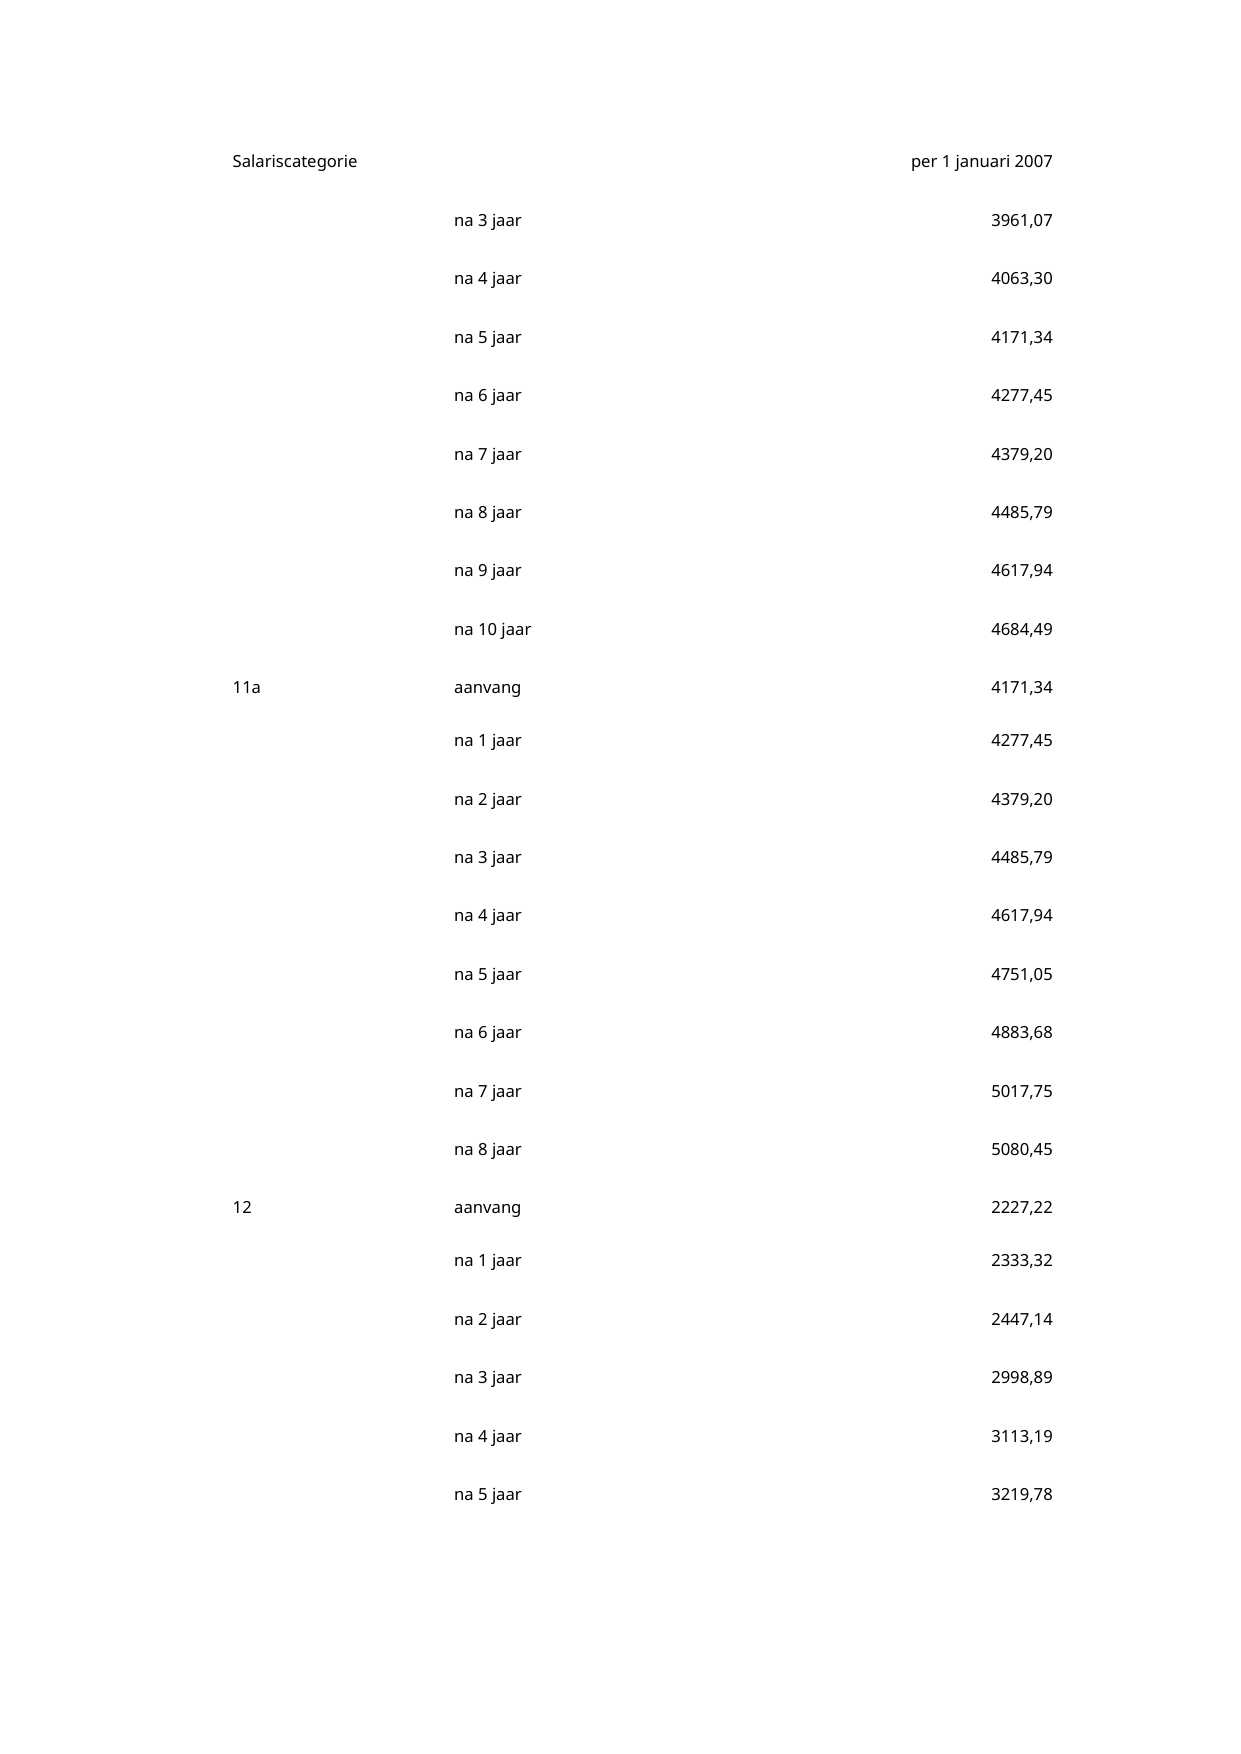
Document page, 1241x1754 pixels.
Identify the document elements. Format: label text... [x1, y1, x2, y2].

table_cell na 2 jaar [454, 787, 774, 846]
table_cell na 3 jaar [454, 209, 774, 267]
table_cell [233, 384, 454, 442]
table_cell 4485,79 [774, 501, 1053, 559]
table_cell 4617,94 [774, 904, 1053, 962]
table_cell 4171,34 [774, 676, 1053, 729]
table_cell na 1 jaar [454, 1249, 774, 1307]
table_cell na 3 jaar [454, 1366, 774, 1424]
table_cell na 6 jaar [454, 384, 774, 442]
table_cell na 4 jaar [454, 267, 774, 325]
table_cell aanvang [454, 676, 774, 729]
table_cell [233, 1307, 454, 1366]
table_cell na 5 jaar [454, 325, 774, 384]
table_cell [233, 267, 454, 325]
table_cell 4751,05 [774, 963, 1053, 1021]
table_header Salariscategorie [233, 150, 454, 208]
table_cell 2333,32 [774, 1249, 1053, 1307]
table_cell na 4 jaar [454, 904, 774, 962]
table_cell [233, 1079, 454, 1138]
table_cell aanvang [454, 1196, 774, 1249]
table_cell [233, 1138, 454, 1196]
table_cell na 1 jaar [454, 729, 774, 787]
table_cell [233, 787, 454, 846]
table_cell 4684,49 [774, 618, 1053, 676]
table_cell 3113,19 [774, 1424, 1053, 1483]
table_cell [233, 729, 454, 787]
table_cell [233, 442, 454, 501]
table_cell 4063,30 [774, 267, 1053, 325]
table_cell [233, 209, 454, 267]
table_cell na 4 jaar [454, 1424, 774, 1483]
table_cell 2447,14 [774, 1307, 1053, 1366]
table_cell 4485,79 [774, 846, 1053, 904]
table_cell 2998,89 [774, 1366, 1053, 1424]
table_cell [233, 1021, 454, 1079]
table_cell na 5 jaar [454, 963, 774, 1021]
table_cell na 10 jaar [454, 618, 774, 676]
table_cell 4171,34 [774, 325, 1053, 384]
table_cell na 7 jaar [454, 442, 774, 501]
table_cell 4277,45 [774, 384, 1053, 442]
table_cell 3219,78 [774, 1483, 1053, 1541]
table_cell 5080,45 [774, 1138, 1053, 1196]
table_cell [233, 559, 454, 617]
table_cell na 7 jaar [454, 1079, 774, 1138]
table_cell 12 [233, 1196, 454, 1249]
table_cell na 5 jaar [454, 1483, 774, 1541]
table_cell na 9 jaar [454, 559, 774, 617]
table_cell 2227,22 [774, 1196, 1053, 1249]
table_cell [233, 501, 454, 559]
table_cell [233, 963, 454, 1021]
table_cell na 8 jaar [454, 1138, 774, 1196]
table_cell na 3 jaar [454, 846, 774, 904]
table_cell [233, 904, 454, 962]
table_header [454, 150, 774, 208]
table_cell 4379,20 [774, 787, 1053, 846]
table_cell [233, 1483, 454, 1541]
table_cell [233, 1249, 454, 1307]
table_cell 5017,75 [774, 1079, 1053, 1138]
table_cell [233, 1424, 454, 1483]
table_header per 1 januari 2007 [774, 150, 1053, 208]
table_cell [233, 1366, 454, 1424]
table_cell na 8 jaar [454, 501, 774, 559]
table_cell na 2 jaar [454, 1307, 774, 1366]
table_cell [233, 846, 454, 904]
table_cell 4277,45 [774, 729, 1053, 787]
table_cell 4379,20 [774, 442, 1053, 501]
table_cell 3961,07 [774, 209, 1053, 267]
table_cell na 6 jaar [454, 1021, 774, 1079]
table_cell 11a [233, 676, 454, 729]
table_cell [233, 325, 454, 384]
table_cell 4883,68 [774, 1021, 1053, 1079]
table_cell [233, 618, 454, 676]
table_cell 4617,94 [774, 559, 1053, 617]
